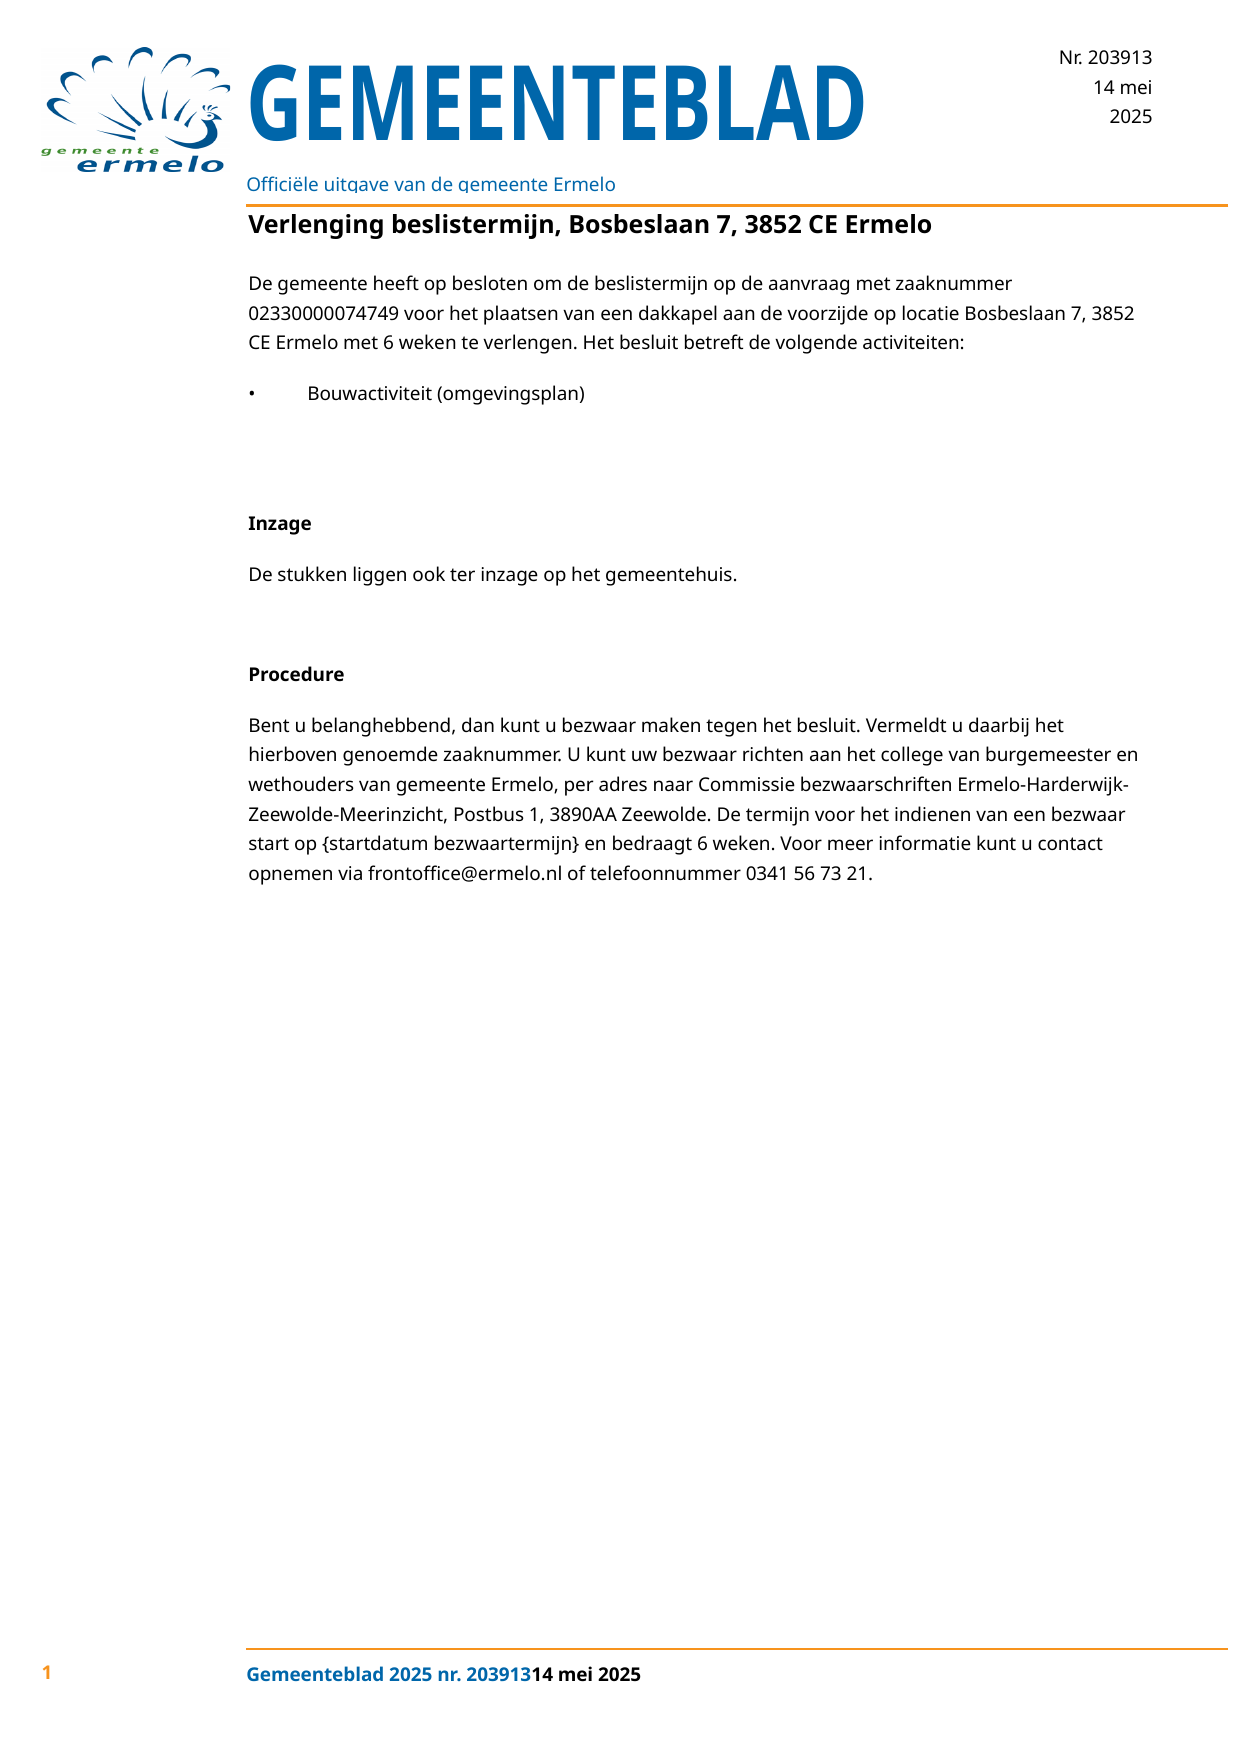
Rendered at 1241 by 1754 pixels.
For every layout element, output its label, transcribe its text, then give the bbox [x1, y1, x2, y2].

text Bent u belanghebbend, dan kunt u bezwaar maken tegen het besluit. Vermeldt u daarbij het hierboven genoemde zaaknummer. U kunt uw bezwaar richten aan het college van burgemeester en wethouders van gemeente Ermelo, per adres naar Commissie bezwaarschriften Ermelo-Harderwijk-Zeewolde-Meerinzicht, Postbus 1, 3890AA Zeewolde. De termijn voor het indienen van een bezwaar start op {startdatum bezwaartermijn} en bedraagt 6 weken. Voor meer informatie kunt u contact opnemen via frontoffice@ermelo.nl of telefoonnummer 0341 56 73 21. [248, 712, 1152, 886]
text Procedure [248, 662, 1152, 687]
text De stukken liggen ook ter inzage op het gemeentehuis. [248, 561, 1152, 586]
list Bouwactiviteit (omgevingsplan) [248, 380, 1152, 406]
text Inzage [248, 510, 1152, 536]
text Verlenging beslistermijn, Bosbeslaan 7, 3852 CE Ermelo [248, 207, 1152, 241]
text De gemeente heeft op besloten om de beslistermijn op de aanvraag met zaaknummer 02330000074749 voor het plaatsen van een dakkapel aan de voorzijde op locatie Bosbeslaan 7, 3852 CE Ermelo met 6 weken te verlengen. Het besluit betreft de volgende activiteiten: [248, 270, 1152, 355]
picture [41, 47, 231, 172]
